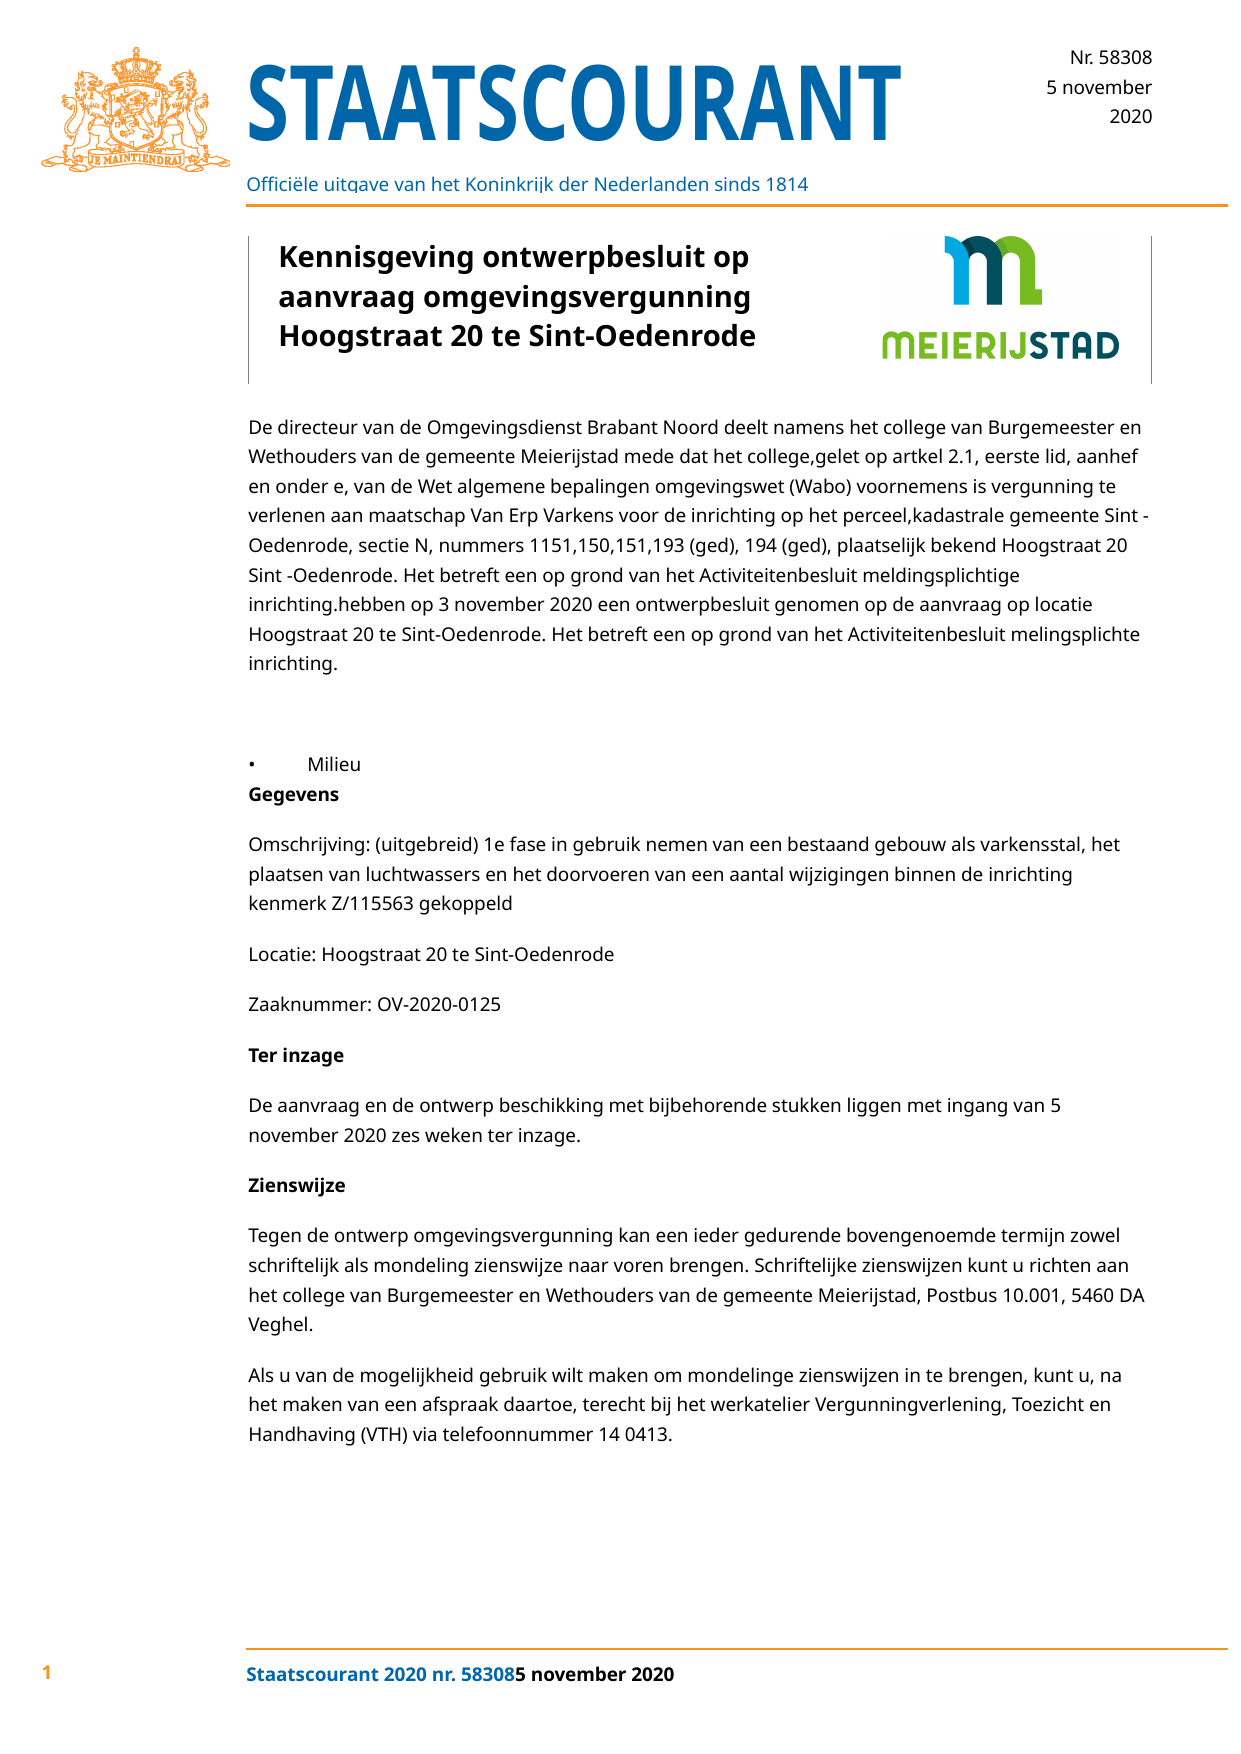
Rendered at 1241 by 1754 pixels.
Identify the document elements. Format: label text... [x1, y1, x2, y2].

text Zaaknummer: OV-2020-0125 [248, 991, 1152, 1017]
text Gegevens [248, 781, 1152, 807]
table_header [850, 236, 882, 358]
text Zienswijze [248, 1172, 1152, 1198]
picture [41, 47, 231, 172]
picture [882, 236, 1119, 359]
table_header Kennisgeving ontwerpbesluit op aanvraag omgevingsvergunning Hoogstraat 20 te Sint-Oedenrode [249, 236, 850, 384]
text De aanvraag en de ontwerp beschikking met bijbehorende stukken liggen met ingang van 5 november 2020 zes weken ter inzage. [248, 1092, 1152, 1148]
text Ter inzage [248, 1042, 1152, 1068]
list Milieu [248, 751, 1152, 777]
text Omschrijving: (uitgebreid) 1e fase in gebruik nemen van een bestaand gebouw als varkensstal, het plaatsen van luchtwassers en het doorvoeren van een aantal wijzigingen binnen de inrichting kenmerk Z/115563 gekoppeld [248, 831, 1152, 916]
text Locatie: Hoogstraat 20 te Sint-Oedenrode [248, 941, 1152, 967]
table_header [1119, 236, 1151, 358]
table_header [850, 359, 1151, 384]
text Tegen de ontwerp omgevingsvergunning kan een ieder gedurende bovengenoemde termijn zowel schriftelijk als mondeling zienswijze naar voren brengen. Schriftelijke zienswijzen kunt u richten aan het college van Burgemeester en Wethouders van de gemeente Meierijstad, Postbus 10.001, 5460 DA Veghel. [248, 1223, 1152, 1337]
text Als u van de mogelijkheid gebruik wilt maken om mondelinge zienswijzen in te brengen, kunt u, na het maken van een afspraak daartoe, terecht bij het werkatelier Vergunningverlening, Toezicht en Handhaving (VTH) via telefoonnummer 14 0413. [248, 1362, 1152, 1447]
text De directeur van de Omgevingsdienst Brabant Noord deelt namens het college van Burgemeester en Wethouders van de gemeente Meierijstad mede dat het college,gelet op artkel 2.1, eerste lid, aanhef en onder e, van de Wet algemene bepalingen omgevingswet (Wabo) voornemens is vergunning te verlenen aan maatschap Van Erp Varkens voor de inrichting op het perceel,kadastrale gemeente Sint -Oedenrode, sectie N, nummers 1151,150,151,193 (ged), 194 (ged), plaatselijk bekend Hoogstraat 20 Sint -Oedenrode. Het betreft een op grond van het Activiteitenbesluit meldingsplichtige inrichting.hebben op 3 november 2020 een ontwerpbesluit genomen op de aanvraag op locatie Hoogstraat 20 te Sint-Oedenrode. Het betreft een op grond van het Activiteitenbesluit melingsplichte inrichting. [248, 414, 1152, 676]
